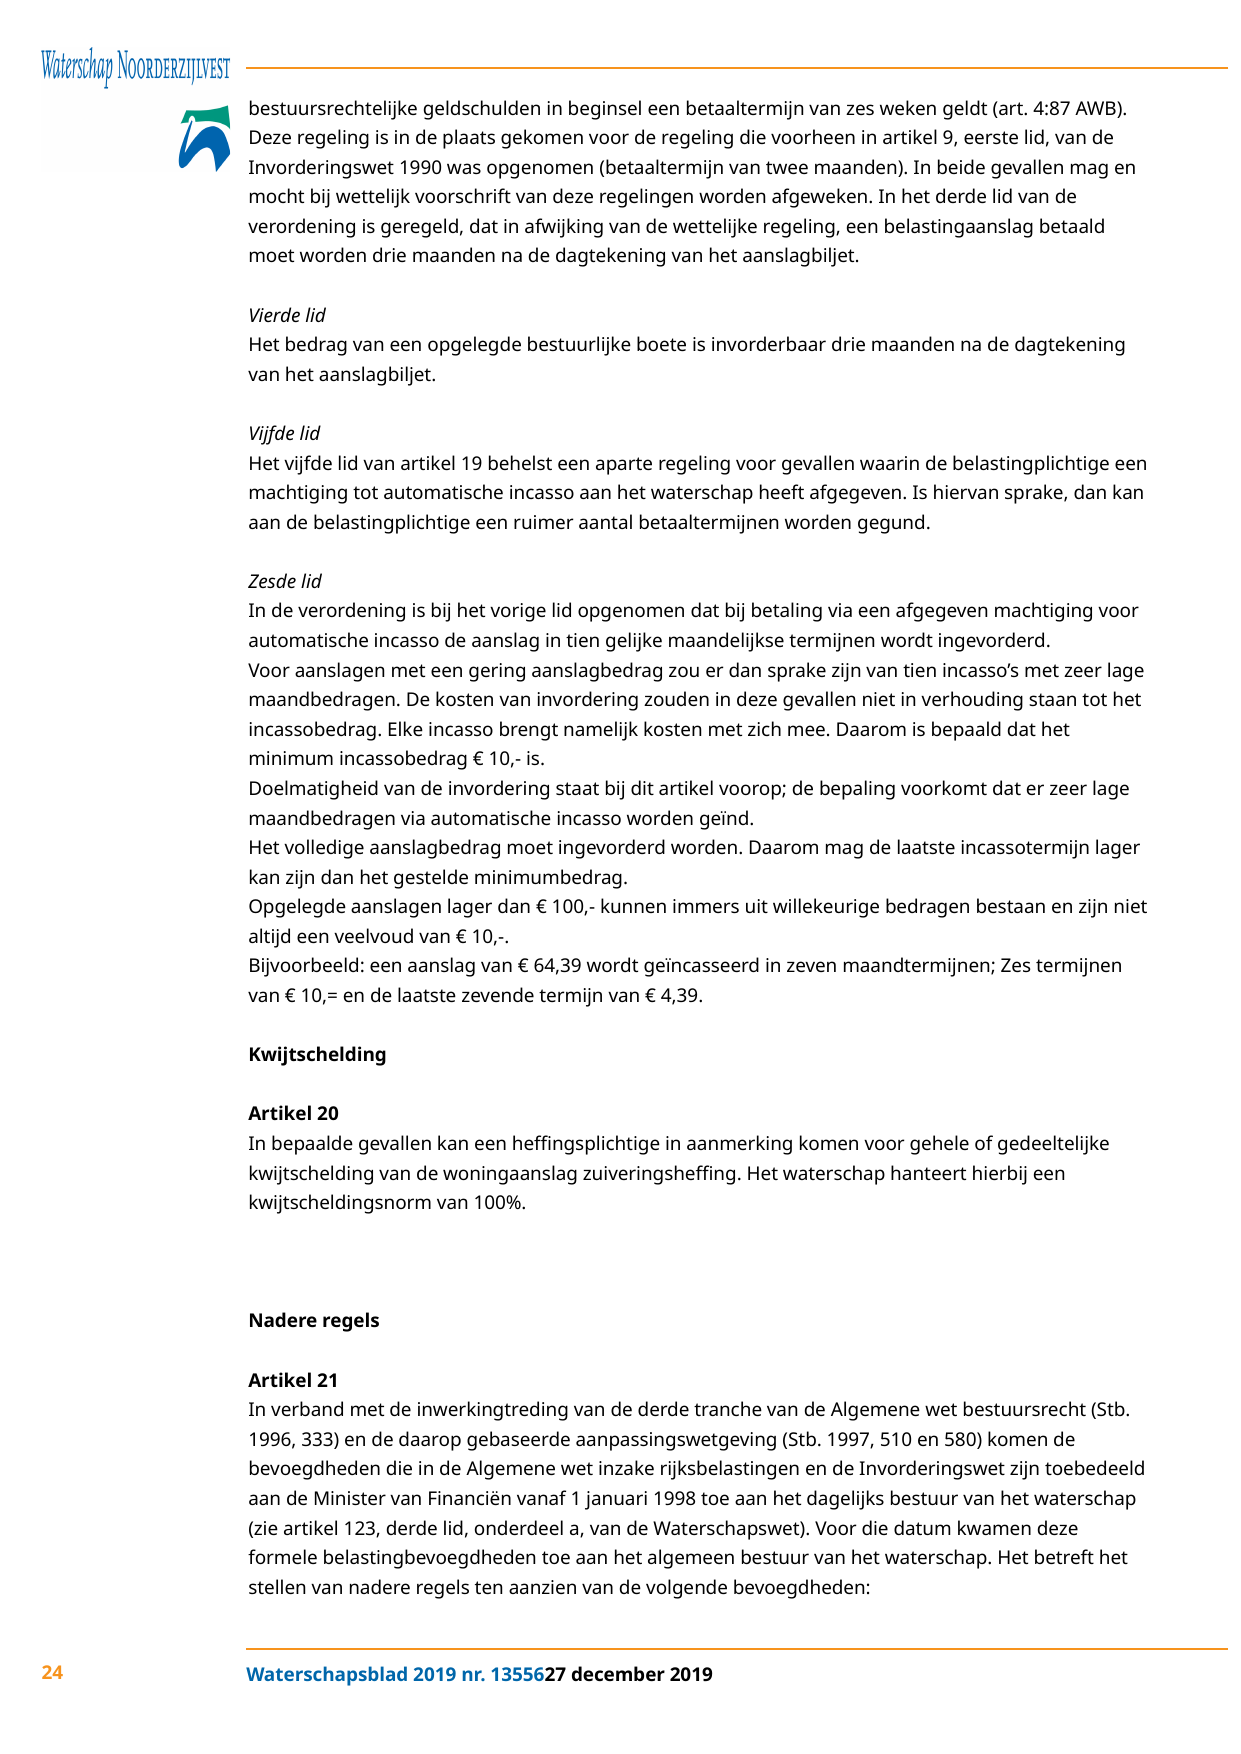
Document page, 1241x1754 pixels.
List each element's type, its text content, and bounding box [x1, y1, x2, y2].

text Kwijtschelding [248, 1041, 1152, 1067]
text Doelmatigheid van de invordering staat bij dit artikel voorop; de bepaling voorkomt dat er zeer lage maandbedragen via automatische incasso worden geïnd. [248, 775, 1152, 831]
text Artikel 20 [248, 1101, 1152, 1126]
text Bijvoorbeeld: een aanslag van € 64,39 wordt geïncasseerd in zeven maandtermijnen; Zes termijnen van € 10,= en de laatste zevende termijn van € 4,39. [248, 953, 1152, 1008]
text Artikel 21 [248, 1367, 1152, 1393]
text In bepaalde gevallen kan een heffingsplichtige in aanmerking komen voor gehele of gedeeltelijke kwijtschelding van de woningaanslag zuiveringsheffing. Het waterschap hanteert hierbij een kwijtscheldingsnorm van 100%. [248, 1130, 1152, 1215]
text Opgelegde aanslagen lager dan € 100,- kunnen immers uit willekeurige bedragen bestaan en zijn niet altijd een veelvoud van € 10,-. [248, 893, 1152, 949]
text Vijfde lid [248, 420, 1152, 446]
text Het volledige aanslagbedrag moet ingevorderd worden. Daarom mag de laatste incassotermijn lager kan zijn dan het gestelde minimumbedrag. [248, 834, 1152, 890]
text bestuursrechtelijke geldschulden in beginsel een betaaltermijn van zes weken geldt (art. 4:87 AWB). Deze regeling is in de plaats gekomen voor de regeling die voorheen in artikel 9, eerste lid, van de Invorderingswet 1990 was opgenomen (betaaltermijn van twee maanden). In beide gevallen mag en mocht bij wettelijk voorschrift van deze regelingen worden afgeweken. In het derde lid van de verordening is geregeld, dat in afwijking van de wettelijke regeling, een belastingaanslag betaald moet worden drie maanden na de dagtekening van het aanslagbiljet. [248, 95, 1152, 268]
text In de verordening is bij het vorige lid opgenomen dat bij betaling via een afgegeven machtiging voor automatische incasso de aanslag in tien gelijke maandelijkse termijnen wordt ingevorderd. [248, 598, 1152, 653]
text Het vijfde lid van artikel 19 behelst een aparte regeling voor gevallen waarin de belastingplichtige een machtiging tot automatische incasso aan het waterschap heeft afgegeven. Is hiervan sprake, dan kan aan de belastingplichtige een ruimer aantal betaaltermijnen worden gegund. [248, 450, 1152, 535]
text Zesde lid [248, 568, 1152, 594]
text Het bedrag van een opgelegde bestuurlijke boete is invorderbaar drie maanden na de dagtekening van het aanslagbiljet. [248, 331, 1152, 387]
text In verband met de inwerkingtreding van de derde tranche van de Algemene wet bestuursrecht (Stb. 1996, 333) en de daarop gebaseerde aanpassingswetgeving (Stb. 1997, 510 en 580) komen de bevoegdheden die in de Algemene wet inzake rijksbelastingen en de Invorderingswet zijn toebedeeld aan de Minister van Financiën vanaf 1 januari 1998 toe aan het dagelijks bestuur van het waterschap (zie artikel 123, derde lid, onderdeel a, van de Waterschapswet). Voor die datum kwamen deze formele belastingbevoegdheden toe aan het algemeen bestuur van het waterschap. Het betreft het stellen van nadere regels ten aanzien van de volgende bevoegdheden: [248, 1396, 1152, 1600]
text Nadere regels [248, 1308, 1152, 1333]
text Voor aanslagen met een gering aanslagbedrag zou er dan sprake zijn van tien incasso’s met zeer lage maandbedragen. De kosten van invordering zouden in deze gevallen niet in verhouding staan tot het incassobedrag. Elke incasso brengt namelijk kosten met zich mee. Daarom is bepaald dat het minimum incassobedrag € 10,- is. [248, 657, 1152, 771]
text Vierde lid [248, 302, 1152, 328]
picture [41, 47, 231, 172]
